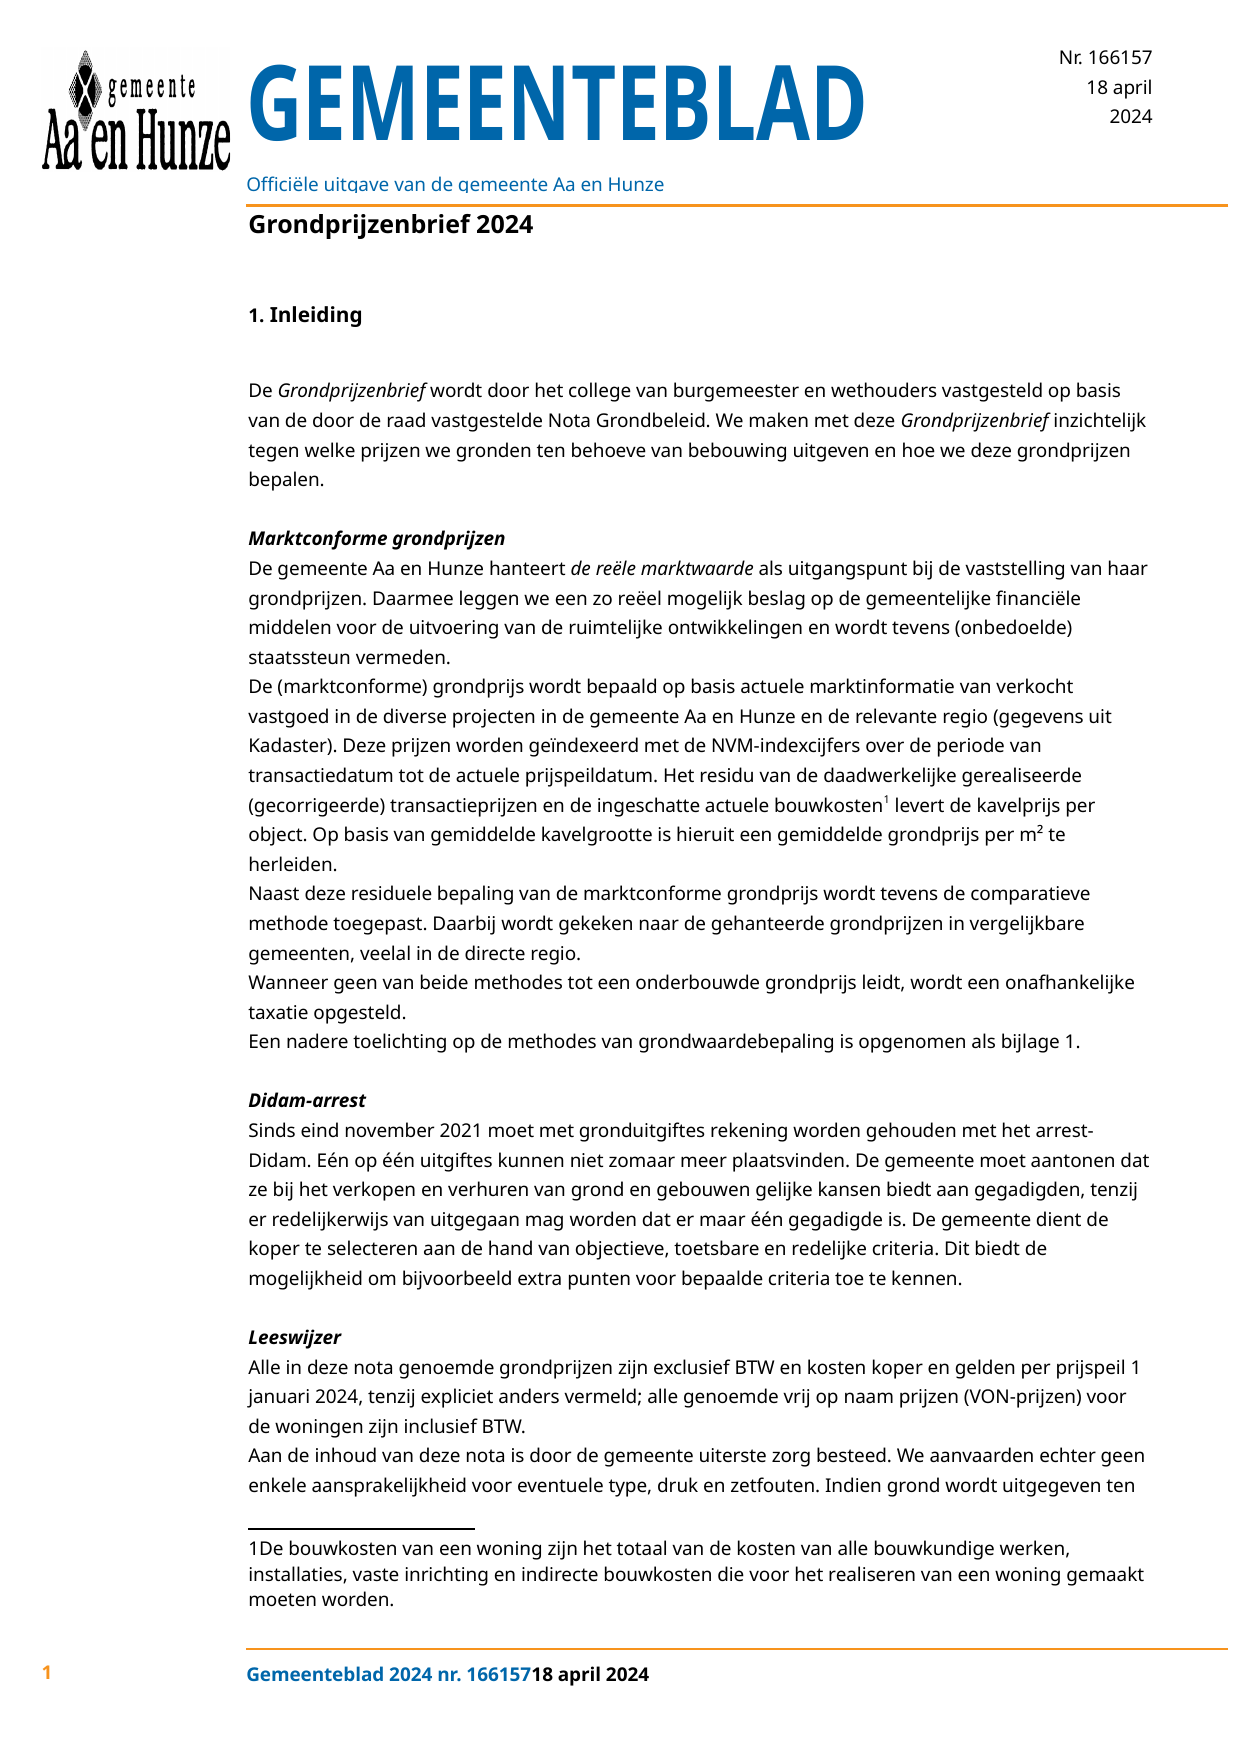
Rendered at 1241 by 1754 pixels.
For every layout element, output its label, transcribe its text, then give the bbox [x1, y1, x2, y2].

text De Grondprijzenbrief wordt door het college van burgemeester en wethouders vastgesteld op basis van de door de raad vastgestelde Nota Grondbeleid. We maken met deze Grondprijzenbrief inzichtelijk tegen welke prijzen we gronden ten behoeve van bebouwing uitgeven en hoe we deze grondprijzen bepalen. [248, 378, 1152, 492]
text Wanneer geen van beide methodes tot een onderbouwde grondprijs leidt, wordt een onafhankelijke taxatie opgesteld. [248, 969, 1152, 1024]
text 1. Inleiding [248, 300, 1152, 328]
text De gemeente Aa en Hunze hanteert de reële marktwaarde als uitgangspunt bij de vaststelling van haar grondprijzen. Daarmee leggen we een zo reëel mogelijk beslag op de gemeentelijke financiële middelen voor de uitvoering van de ruimtelijke ontwikkelingen en wordt tevens (onbedoelde) staatssteun vermeden. [248, 555, 1152, 669]
text Marktconforme grondprijzen [248, 526, 1152, 551]
text De bouwkosten van een woning zijn het totaal van de kosten van alle bouwkundige werken, installaties, vaste inrichting en indirecte bouwkosten die voor het realiseren van een woning gemaakt moeten worden. [248, 1535, 1152, 1612]
text Naast deze residuele bepaling van de marktconforme grondprijs wordt tevens de comparatieve methode toegepast. Daarbij wordt gekeken naar de gehanteerde grondprijzen in vergelijkbare gemeenten, veelal in de directe regio. [248, 881, 1152, 965]
text Alle in deze nota genoemde grondprijzen zijn exclusief BTW en kosten koper en gelden per prijspeil 1 januari 2024, tenzij expliciet anders vermeld; alle genoemde vrij op naam prijzen (VON-prijzen) voor de woningen zijn inclusief BTW. [248, 1354, 1152, 1439]
text Didam-arrest [248, 1088, 1152, 1113]
text Grondprijzenbrief 2024 [248, 207, 1152, 241]
text Sinds eind november 2021 moet met gronduitgiftes rekening worden gehouden met het arrest-Didam. Eén op één uitgiftes kunnen niet zomaar meer plaatsvinden. De gemeente moet aantonen dat ze bij het verkopen en verhuren van grond en gebouwen gelijke kansen biedt aan gegadigden, tenzij er redelijkerwijs van uitgegaan mag worden dat er maar één gegadigde is. De gemeente dient de koper te selecteren aan de hand van objectieve, toetsbare en redelijke criteria. Dit biedt de mogelijkheid om bijvoorbeeld extra punten voor bepaalde criteria toe te kennen. [248, 1117, 1152, 1291]
text Aan de inhoud van deze nota is door de gemeente uiterste zorg besteed. We aanvaarden echter geen enkele aansprakelijkheid voor eventuele type, druk en zetfouten. Indien grond wordt uitgegeven ten [248, 1443, 1152, 1498]
picture [41, 47, 231, 172]
text De (marktconforme) grondprijs wordt bepaald op basis actuele marktinformatie van verkocht vastgoed in de diverse projecten in de gemeente Aa en Hunze en de relevante regio (gegevens uit Kadaster). Deze prijzen worden geïndexeerd met de NVM-indexcijfers over de periode van transactiedatum tot de actuele prijspeildatum. Het residu van de daadwerkelijke gerealiseerde (gecorrigeerde) transactieprijzen en de ingeschatte actuele bouwkosten levert de kavelprijs per object. Op basis van gemiddelde kavelgrootte is hieruit een gemiddelde grondprijs per m² te herleiden. [248, 673, 1152, 877]
text Leeswijzer [248, 1324, 1152, 1350]
text Een nadere toelichting op de methodes van grondwaardebepaling is opgenomen als bijlage 1. [248, 1028, 1152, 1054]
